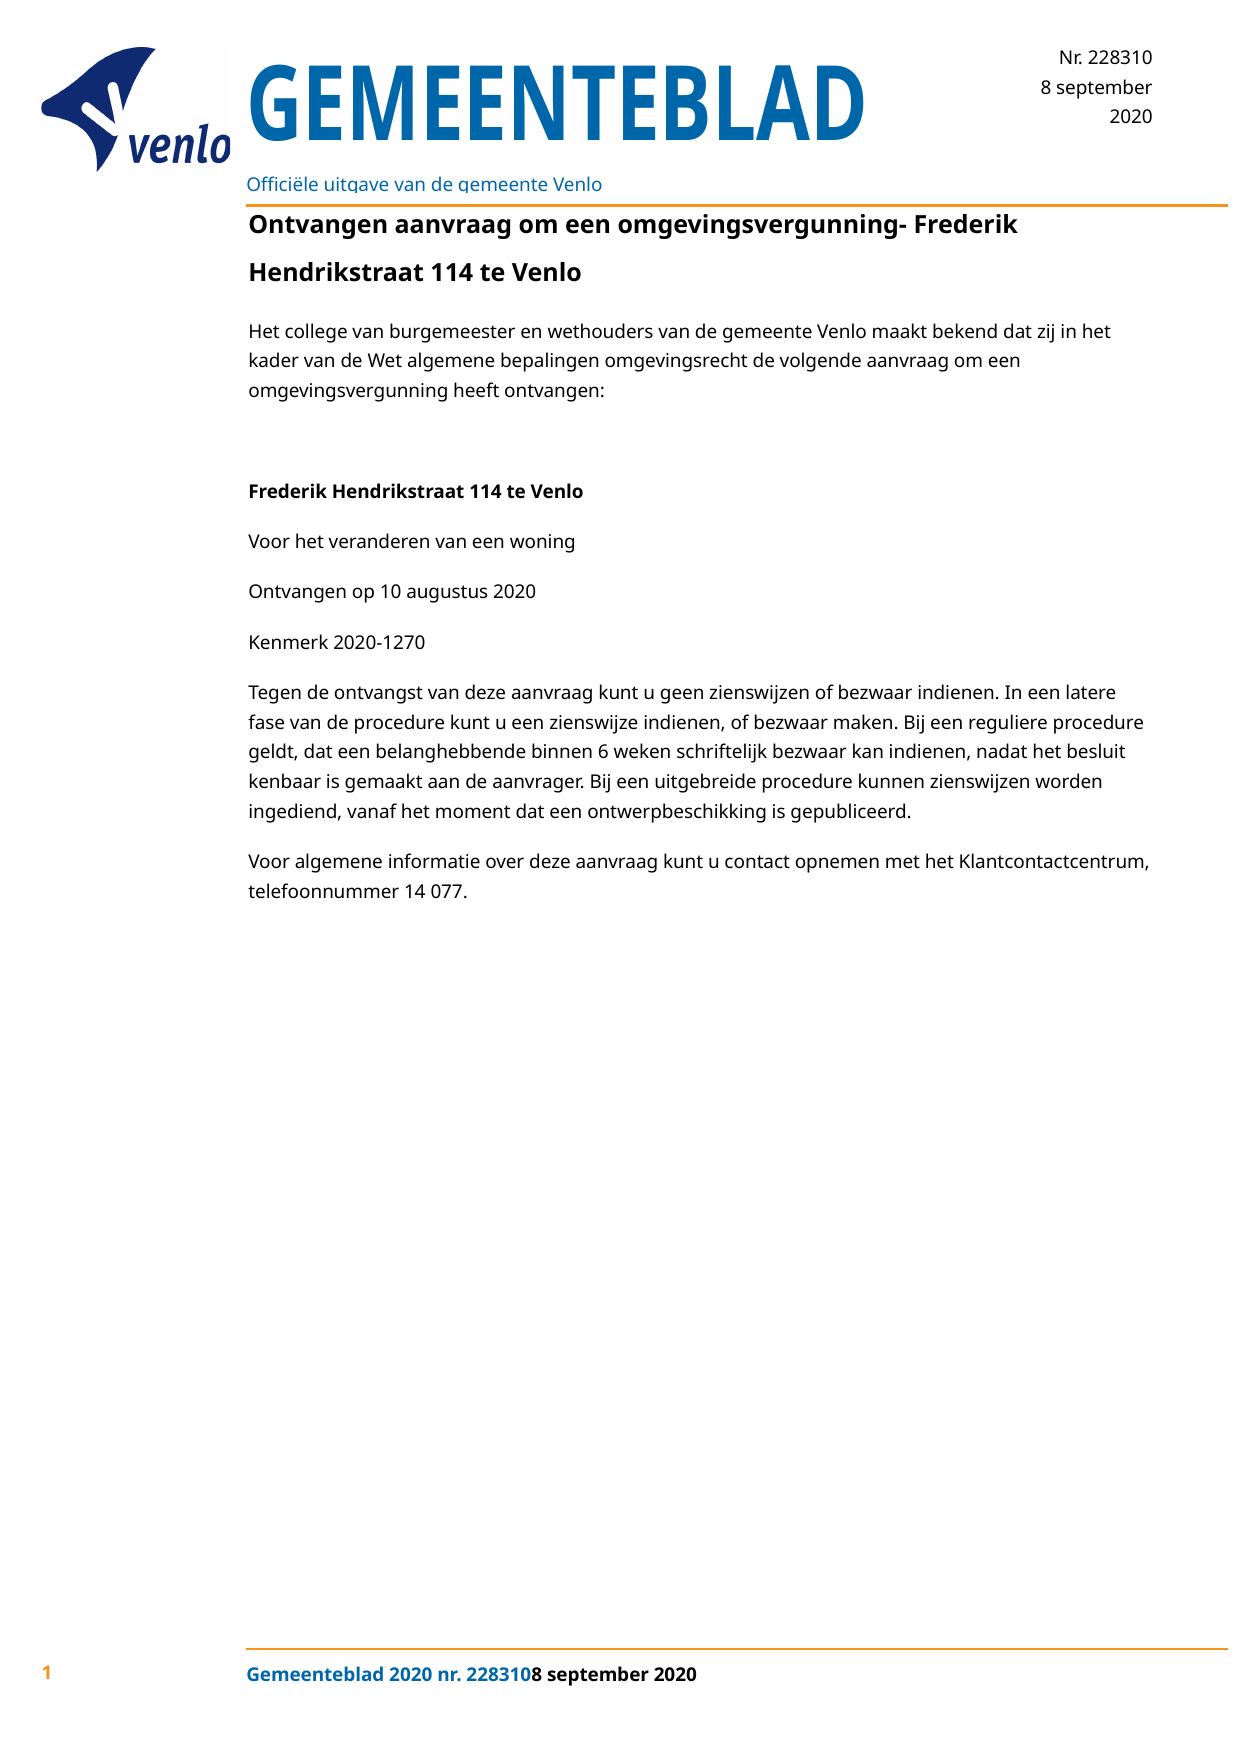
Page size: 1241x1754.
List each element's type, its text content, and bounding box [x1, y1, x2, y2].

text Voor algemene informatie over deze aanvraag kunt u contact opnemen met het Klantcontactcentrum, telefoonnummer 14 077. [248, 848, 1152, 904]
text Ontvangen op 10 augustus 2020 [248, 579, 1152, 604]
text Het college van burgemeester en wethouders van de gemeente Venlo maakt bekend dat zij in het kader van de Wet algemene bepalingen omgevingsrecht de volgende aanvraag om een omgevingsvergunning heeft ontvangen: [248, 318, 1152, 403]
picture [41, 47, 231, 172]
text Kenmerk 2020-1270 [248, 629, 1152, 655]
text Voor het veranderen van een woning [248, 528, 1152, 554]
text Ontvangen aanvraag om een omgevingsvergunning- Frederik Hendrikstraat 114 te Venlo [248, 207, 1152, 288]
text Tegen de ontvangst van deze aanvraag kunt u geen zienswijzen of bezwaar indienen. In een latere fase van de procedure kunt u een zienswijze indienen, of bezwaar maken. Bij een reguliere procedure geldt, dat een belanghebbende binnen 6 weken schriftelijk bezwaar kan indienen, nadat het besluit kenbaar is gemaakt aan de aanvrager. Bij een uitgebreide procedure kunnen zienswijzen worden ingediend, vanaf het moment dat een ontwerpbeschikking is gepubliceerd. [248, 679, 1152, 824]
text Frederik Hendrikstraat 114 te Venlo [248, 478, 1152, 504]
